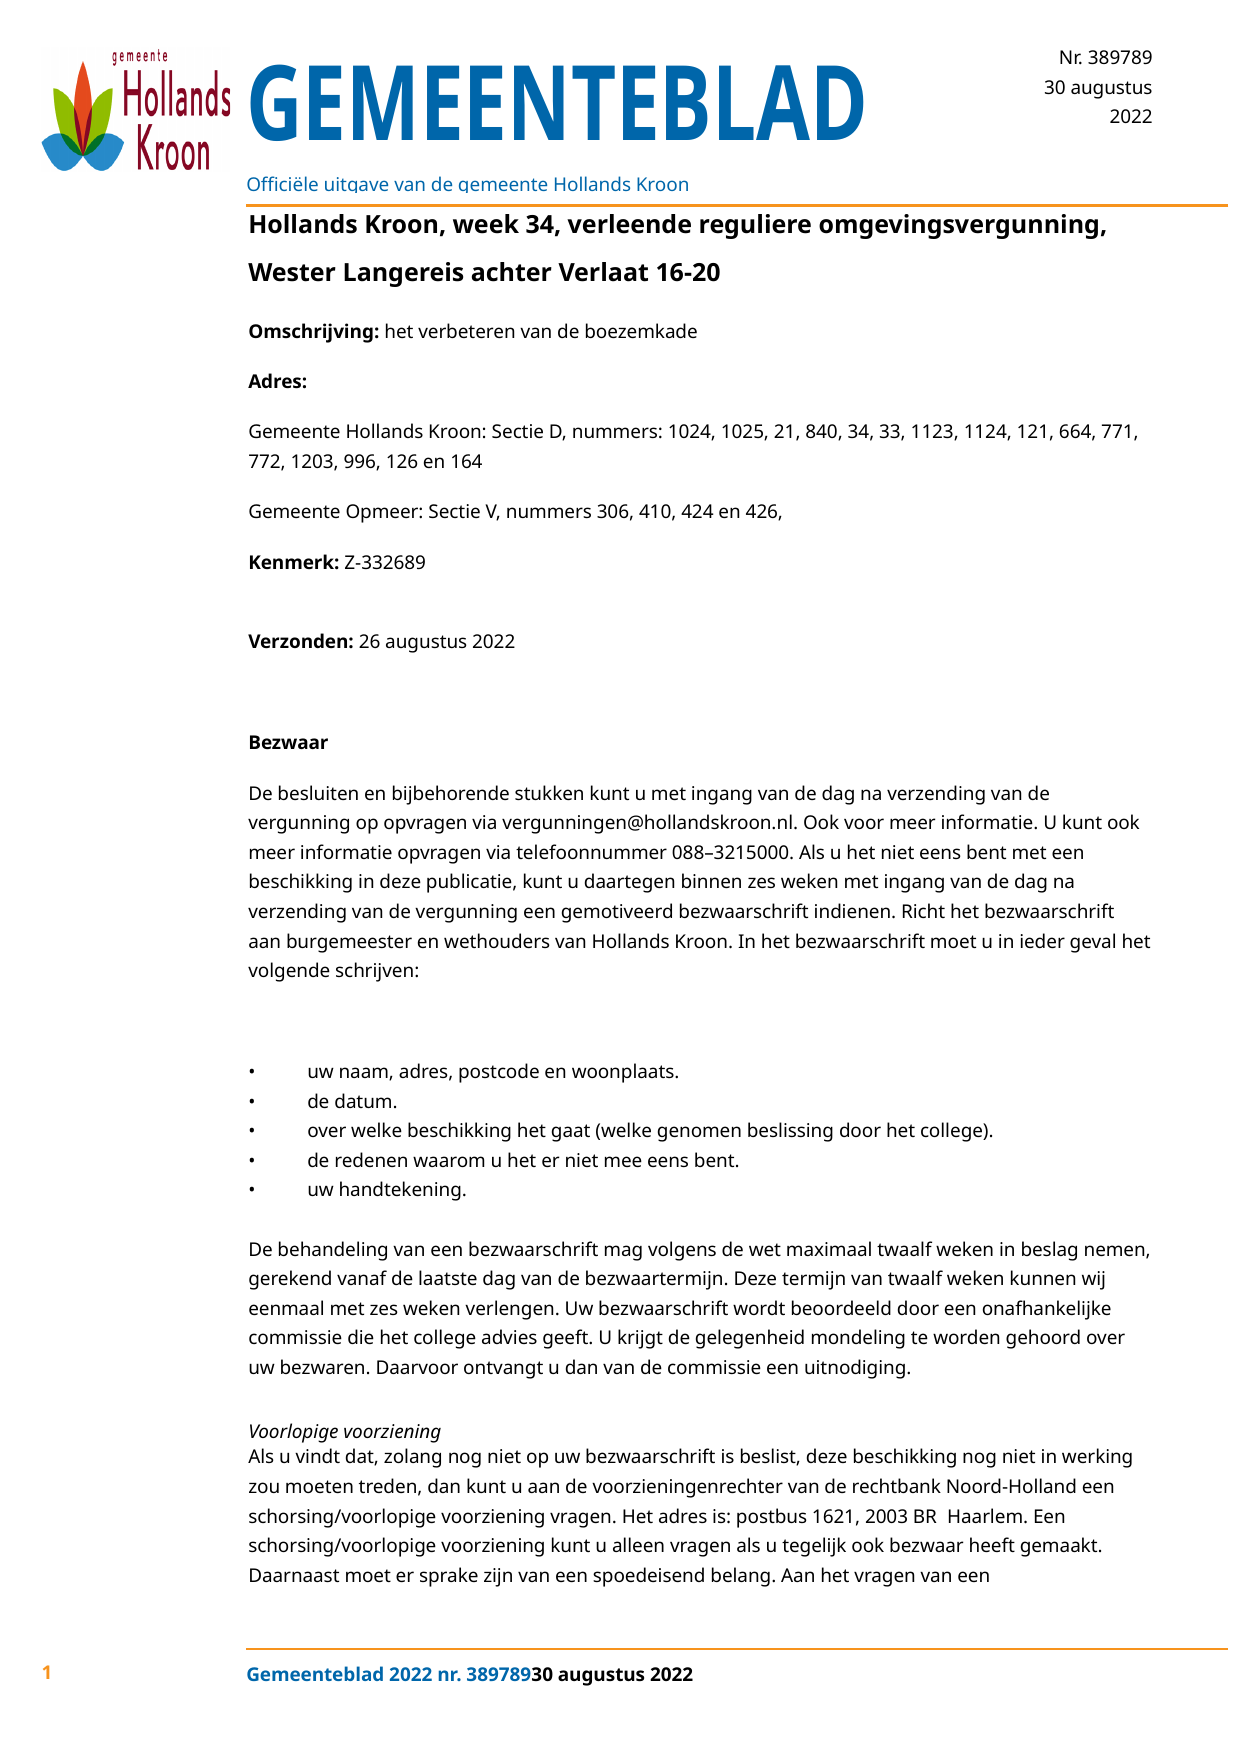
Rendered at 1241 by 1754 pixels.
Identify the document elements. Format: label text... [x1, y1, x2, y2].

text Adres: [248, 368, 1152, 394]
list over welke beschikking het gaat (welke genomen beslissing door het college). [248, 1117, 1152, 1143]
text Verzonden: 26 augustus 2022 [248, 629, 1152, 654]
list de redenen waarom u het er niet mee eens bent. [248, 1147, 1152, 1173]
text Omschrijving: het verbeteren van de boezemkade [248, 318, 1152, 344]
table_header [700, 600, 1152, 625]
list uw naam, adres, postcode en woonplaats. [248, 1058, 1152, 1084]
picture [41, 47, 231, 172]
table_header [248, 600, 700, 625]
text Kenmerk: Z-332689 [248, 549, 1152, 575]
text Als u vindt dat, zolang nog niet op uw bezwaarschrift is beslist, deze beschikking nog niet in werking zou moeten treden, dan kunt u aan de voorzieningenrechter van de rechtbank Noord-Holland een schorsing/voorlopige voorziening vragen. Het adres is: postbus 1621, 2003 BR Haarlem. Een schorsing/voorlopige voorziening kunt u alleen vragen als u tegelijk ook bezwaar heeft gemaakt. Daarnaast moet er sprake zijn van een spoedeisend belang. Aan het vragen van een [248, 1444, 1152, 1588]
text Gemeente Opmeer: Sectie V, nummers 306, 410, 424 en 426, [248, 499, 1152, 524]
text De behandeling van een bezwaarschrift mag volgens de wet maximaal twaalf weken in beslag nemen, gerekend vanaf de laatste dag van de bezwaartermijn. Deze termijn van twaalf weken kunnen wij eenmaal met zes weken verlengen. Uw bezwaarschrift wordt beoordeeld door een onafhankelijke commissie die het college advies geeft. U krijgt de gelegenheid mondeling te worden gehoord over uw bezwaren. Daarvoor ontvangt u dan van de commissie een uitnodiging. [248, 1236, 1152, 1380]
list de datum. [248, 1088, 1152, 1113]
text De besluiten en bijbehorende stukken kunt u met ingang van de dag na verzending van de vergunning op opvragen via vergunningen@hollandskroon.nl. Ook voor meer informatie. U kunt ook meer informatie opvragen via telefoonnummer 088–3215000. Als u het niet eens bent met een beschikking in deze publicatie, kunt u daartegen binnen zes weken met ingang van de dag na verzending van de vergunning een gemotiveerd bezwaarschrift indienen. Richt het bezwaarschrift aan burgemeester en wethouders van Hollands Kroon. In het bezwaarschrift moet u in ieder geval het volgende schrijven: [248, 780, 1152, 983]
text Bezwaar [248, 729, 1152, 755]
list uw handtekening. [248, 1177, 1152, 1202]
text Hollands Kroon, week 34, verleende reguliere omgevingsvergunning, Wester Langereis achter Verlaat 16-20 [248, 207, 1152, 288]
text Gemeente Hollands Kroon: Sectie D, nummers: 1024, 1025, 21, 840, 34, 33, 1123, 1124, 121, 664, 771, 772, 1203, 996, 126 en 164 [248, 419, 1152, 474]
text Voorlopige voorziening [248, 1418, 1152, 1444]
